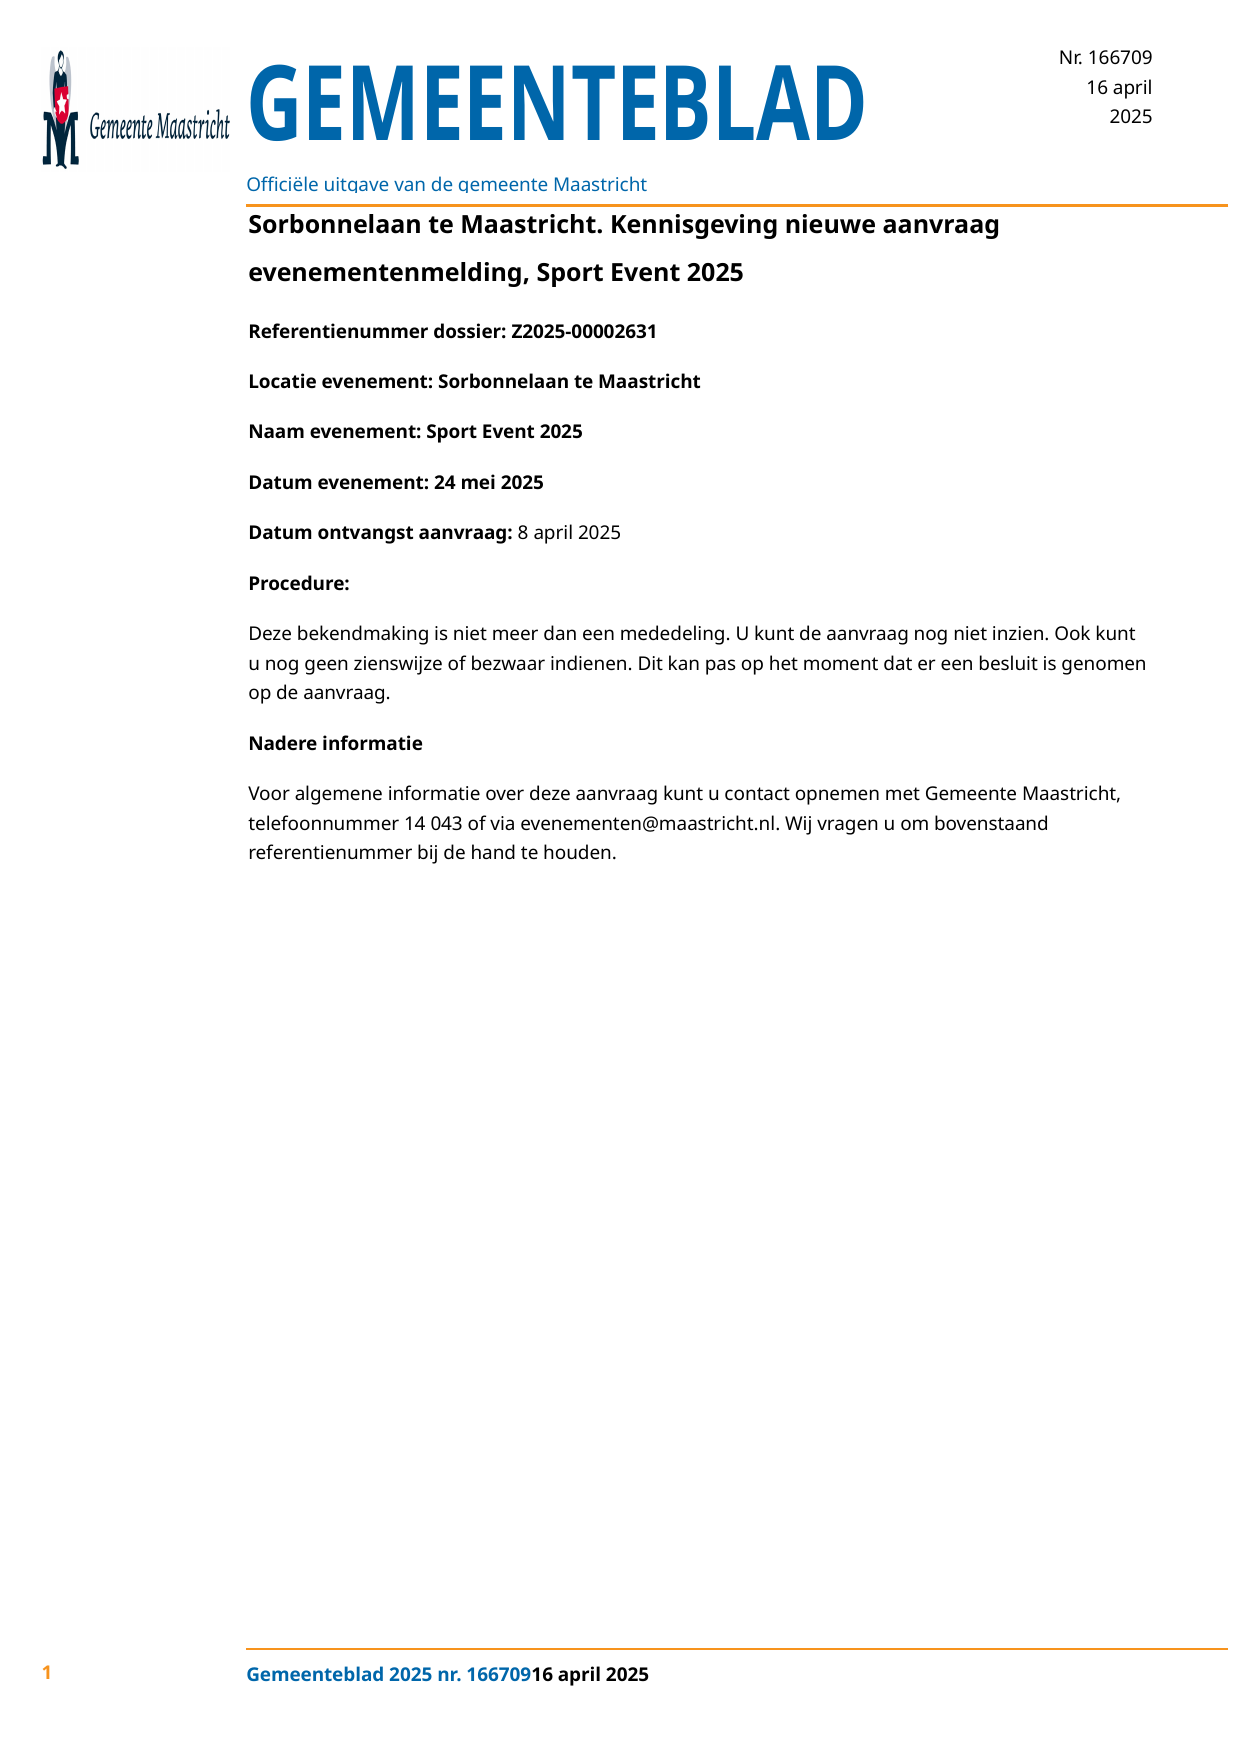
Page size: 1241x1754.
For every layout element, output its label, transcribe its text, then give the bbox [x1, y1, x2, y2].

text Datum ontvangst aanvraag: 8 april 2025 [248, 519, 1152, 545]
text Datum evenement: 24 mei 2025 [248, 469, 1152, 495]
text Naam evenement: Sport Event 2025 [248, 419, 1152, 444]
text Referentienummer dossier: Z2025-00002631 [248, 318, 1152, 344]
text Deze bekendmaking is niet meer dan een mededeling. U kunt de aanvraag nog niet inzien. Ook kunt u nog geen zienswijze of bezwaar indienen. Dit kan pas op het moment dat er een besluit is genomen op de aanvraag. [248, 620, 1152, 705]
text Procedure: [248, 570, 1152, 596]
text Nadere informatie [248, 730, 1152, 756]
text Sorbonnelaan te Maastricht. Kennisgeving nieuwe aanvraag evenementenmelding, Sport Event 2025 [248, 207, 1152, 288]
picture [41, 47, 231, 172]
text Voor algemene informatie over deze aanvraag kunt u contact opnemen met Gemeente Maastricht, telefoonnummer 14 043 of via evenementen@maastricht.nl. Wij vragen u om bovenstaand referentienummer bij de hand te houden. [248, 780, 1152, 865]
text Locatie evenement: Sorbonnelaan te Maastricht [248, 368, 1152, 394]
